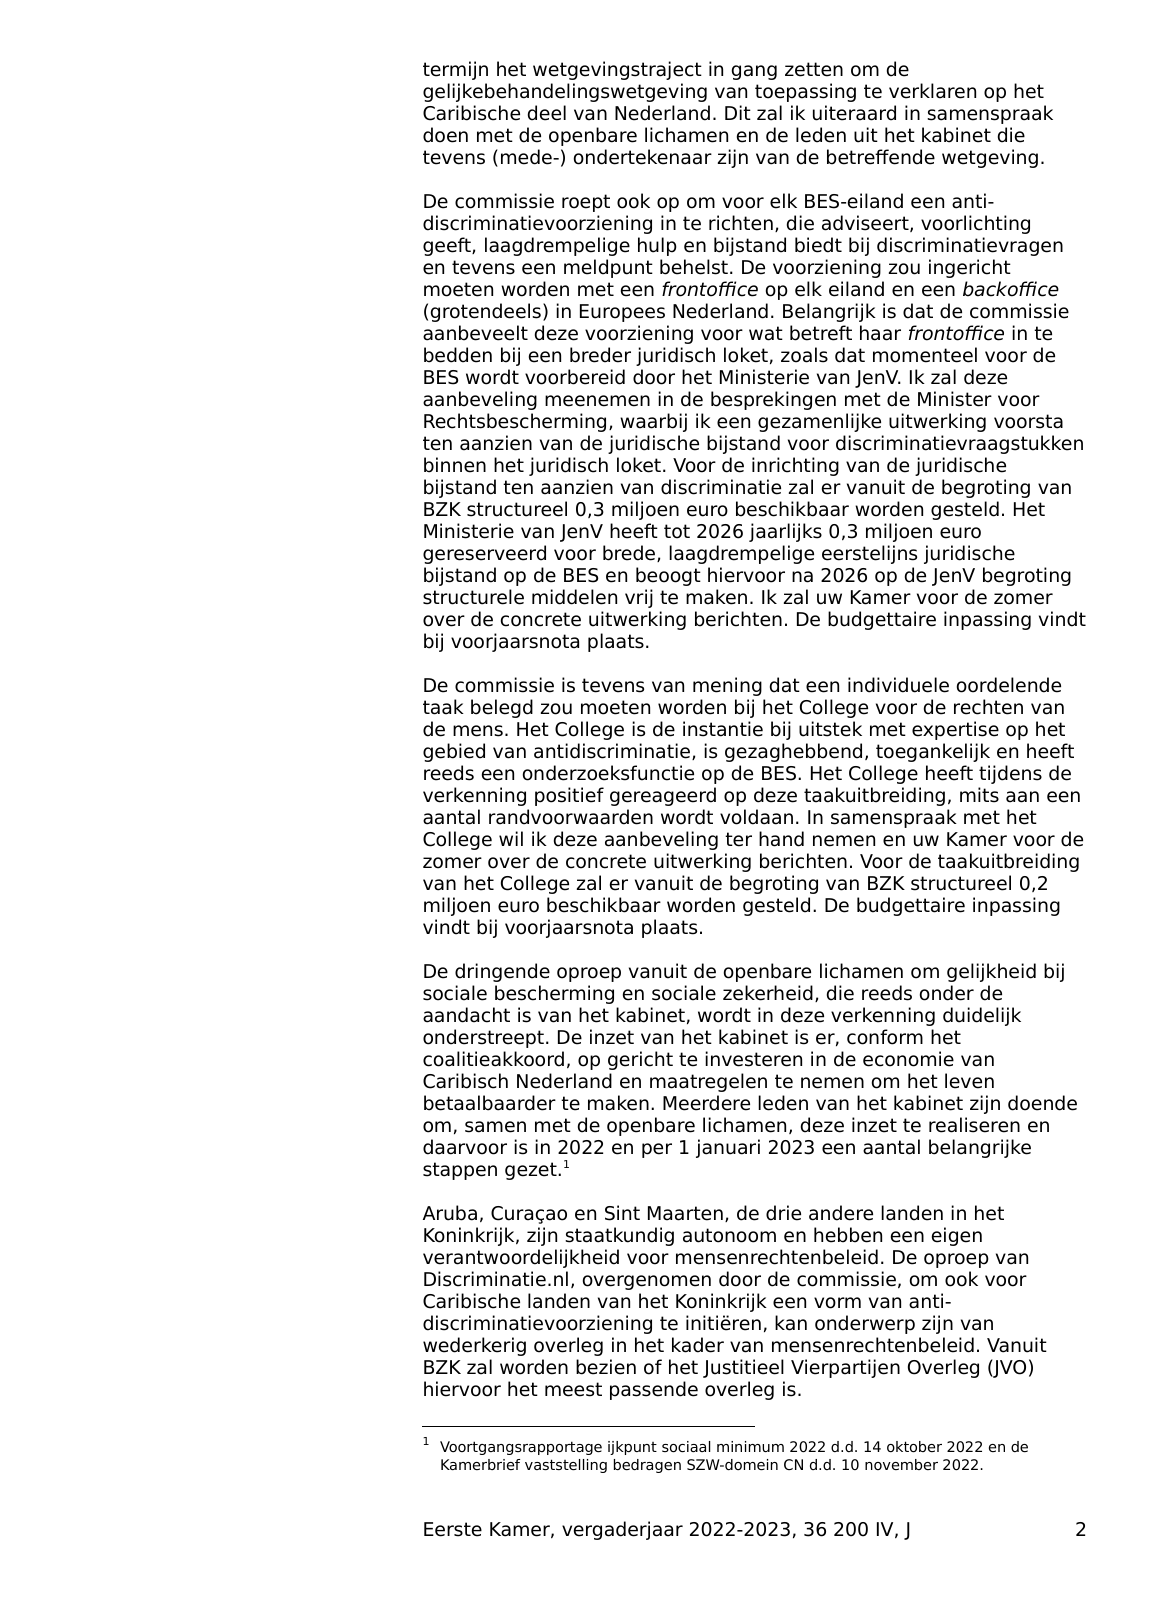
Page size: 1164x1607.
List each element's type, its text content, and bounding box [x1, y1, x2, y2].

text De commissie roept ook op om voor elk BES-eiland een anti-discriminatievoorziening in te richten, die adviseert, voorlichting geeft, laagdrempelige hulp en bijstand biedt bij discriminatievragen en tevens een meldpunt behelst. De voorziening zou ingericht moeten worden met een frontoffice op elk eiland en een backoffice (grotendeels) in Europees Nederland. Belangrijk is dat de commissie aanbeveelt deze voorziening voor wat betreft haar frontoffice in te bedden bij een breder juridisch loket, zoals dat momenteel voor de BES wordt voorbereid door het Ministerie van JenV. Ik zal deze aanbeveling meenemen in de besprekingen met de Minister voor Rechtsbescherming, waarbij ik een gezamenlijke uitwerking voorsta ten aanzien van de juridische bijstand voor discriminatievraagstukken binnen het juridisch loket. Voor de inrichting van de juridische bijstand ten aanzien van discriminatie zal er vanuit de begroting van BZK structureel 0,3 miljoen euro beschikbaar worden gesteld. Het Ministerie van JenV heeft tot 2026 jaarlijks 0,3 miljoen euro gereserveerd voor brede, laagdrempelige eerstelijns juridische bijstand op de BES en beoogt hiervoor na 2026 op de JenV begroting structurele middelen vrij te maken. Ik zal uw Kamer voor de zomer over de concrete uitwerking berichten. De budgettaire inpassing vindt bij voorjaarsnota plaats. [422, 191, 1087, 653]
text termijn het wetgevingstraject in gang zetten om de gelijkebehandelingswetgeving van toepassing te verklaren op het Caribische deel van Nederland. Dit zal ik uiteraard in samenspraak doen met de openbare lichamen en de leden uit het kabinet die tevens (mede-) ondertekenaar zijn van de betreffende wetgeving. [422, 59, 1087, 169]
text Voortgangsrapportage ijkpunt sociaal minimum 2022 d.d. 14 oktober 2022 en de Kamerbrief vaststelling bedragen SZW-domein CN d.d. 10 november 2022. [422, 1435, 1087, 1474]
text De dringende oproep vanuit de openbare lichamen om gelijkheid bij sociale bescherming en sociale zekerheid, die reeds onder de aandacht is van het kabinet, wordt in deze verkenning duidelijk onderstreept. De inzet van het kabinet is er, conform het coalitieakkoord, op gericht te investeren in de economie van Caribisch Nederland en maatregelen te nemen om het leven betaalbaarder te maken. Meerdere leden van het kabinet zijn doende om, samen met de openbare lichamen, deze inzet te realiseren en daarvoor is in 2022 en per 1 januari 2023 een aantal belangrijke stappen gezet. [422, 961, 1087, 1181]
text De commissie is tevens van mening dat een individuele oordelende taak belegd zou moeten worden bij het College voor de rechten van de mens. Het College is de instantie bij uitstek met expertise op het gebied van antidiscriminatie, is gezaghebbend, toegankelijk en heeft reeds een onderzoeksfunctie op de BES. Het College heeft tijdens de verkenning positief gereageerd op deze taakuitbreiding, mits aan een aantal randvoorwaarden wordt voldaan. In samenspraak met het College wil ik deze aanbeveling ter hand nemen en uw Kamer voor de zomer over de concrete uitwerking berichten. Voor de taakuitbreiding van het College zal er vanuit de begroting van BZK structureel 0,2 miljoen euro beschikbaar worden gesteld. De budgettaire inpassing vindt bij voorjaarsnota plaats. [422, 675, 1087, 939]
text Aruba, Curaçao en Sint Maarten, de drie andere landen in het Koninkrijk, zijn staatkundig autonoom en hebben een eigen verantwoordelijkheid voor mensenrechtenbeleid. De oproep van Discriminatie.nl, overgenomen door de commissie, om ook voor Caribische landen van het Koninkrijk een vorm van anti-discriminatievoorziening te initiëren, kan onderwerp zijn van wederkerig overleg in het kader van mensenrechtenbeleid. Vanuit BZK zal worden bezien of het Justitieel Vierpartijen Overleg (JVO) hiervoor het meest passende overleg is. [422, 1203, 1087, 1401]
